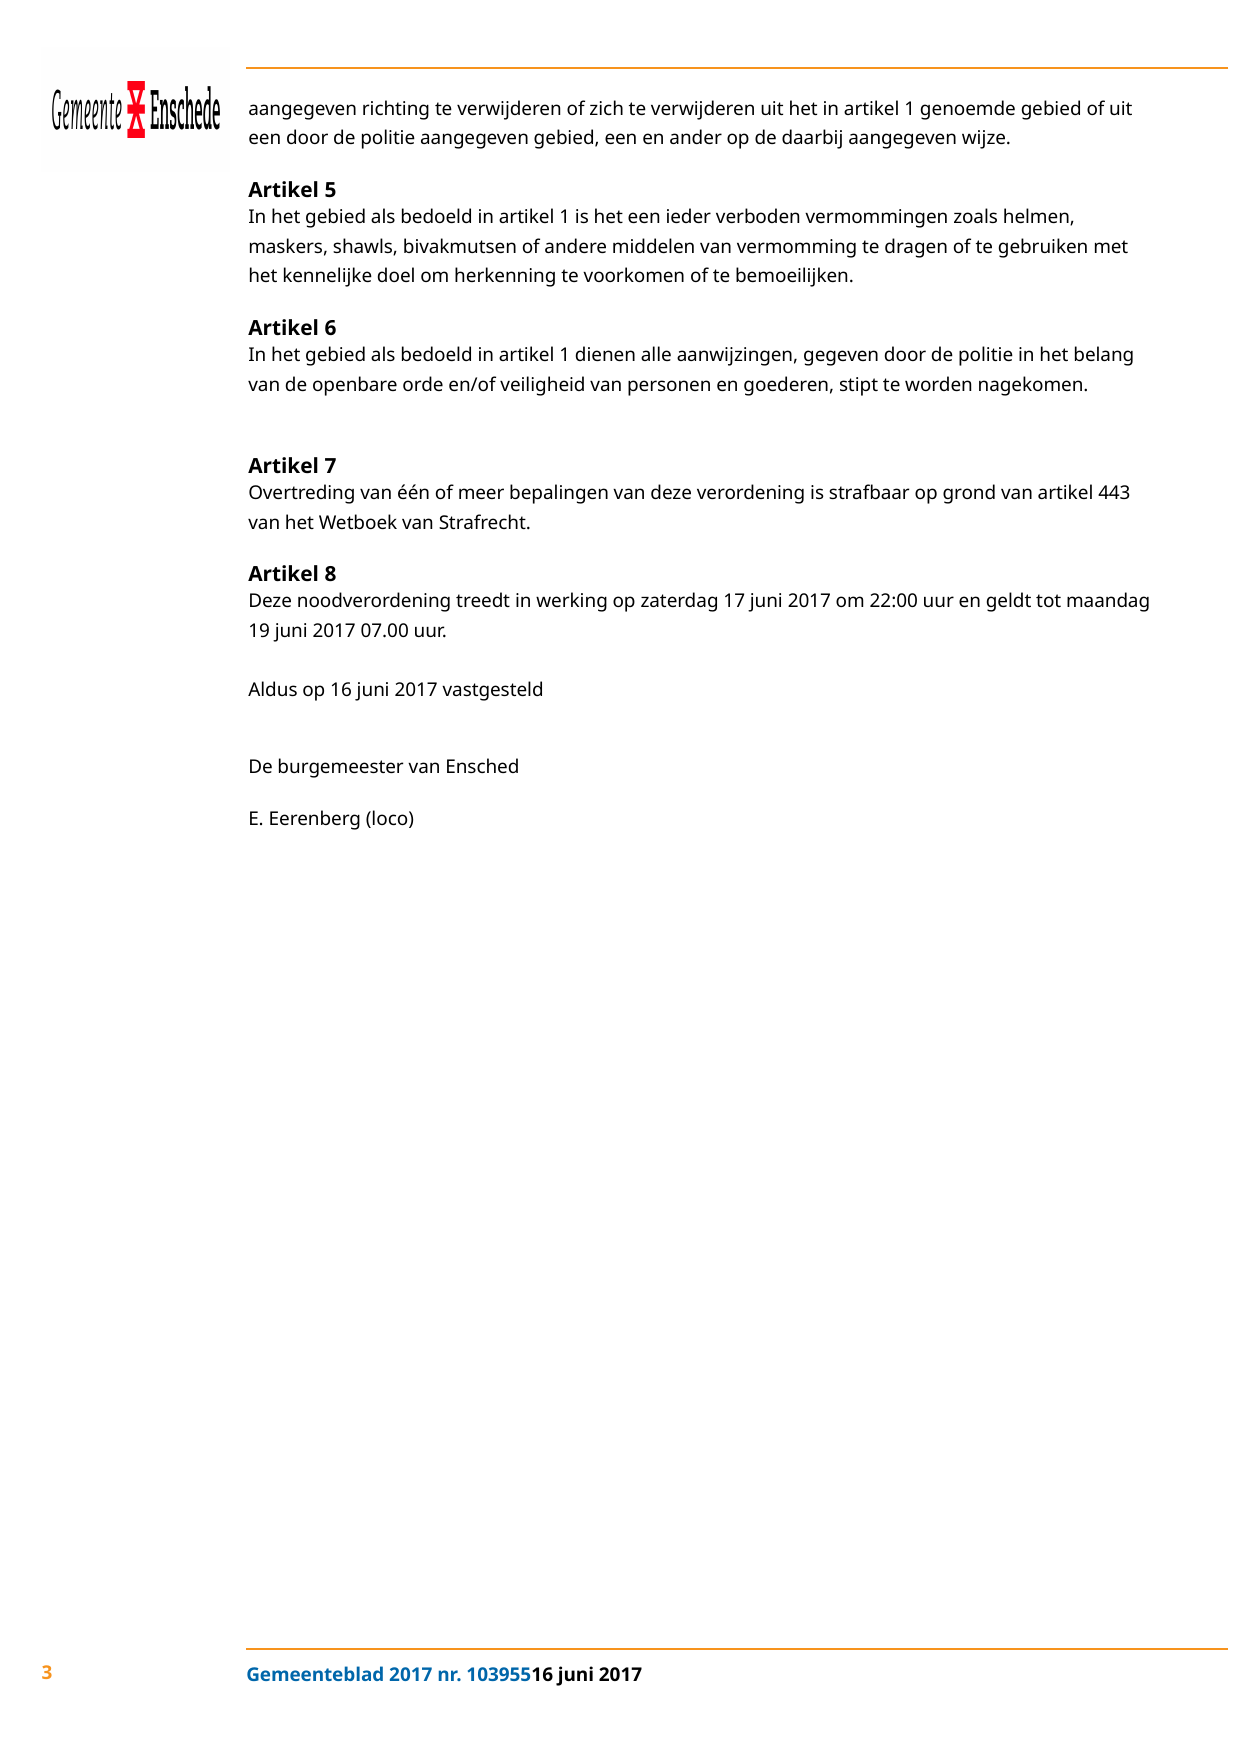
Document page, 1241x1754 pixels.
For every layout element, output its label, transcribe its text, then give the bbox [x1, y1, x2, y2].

text Deze noodverordening treedt in werking op zaterdag 17 juni 2017 om 22:00 uur en geldt tot maandag 19 juni 2017 07.00 uur. [248, 588, 1152, 643]
text De burgemeester van Ensched [248, 754, 1152, 779]
text Artikel 6 [248, 313, 1152, 341]
text In het gebied als bedoeld in artikel 1 dienen alle aanwijzingen, gegeven door de politie in het belang van de openbare orde en/of veiligheid van personen en goederen, stipt te worden nagekomen. [248, 341, 1152, 397]
text Overtreding van één of meer bepalingen van deze verordening is strafbaar op grond van artikel 443 van het Wetboek van Strafrecht. [248, 479, 1152, 534]
text In het gebied als bedoeld in artikel 1 is het een ieder verboden vermommingen zoals helmen, maskers, shawls, bivakmutsen of andere middelen van vermomming te dragen of te gebruiken met het kennelijke doel om herkenning te voorkomen of te bemoeilijken. [248, 203, 1152, 288]
text Artikel 7 [248, 451, 1152, 479]
text Artikel 8 [248, 559, 1152, 588]
picture [41, 47, 231, 172]
text Aldus op 16 juni 2017 vastgesteld [248, 676, 1152, 702]
text E. Eerenberg (loco) [248, 805, 1152, 831]
text aangegeven richting te verwijderen of zich te verwijderen uit het in artikel 1 genoemde gebied of uit een door de politie aangegeven gebied, een en ander op de daarbij aangegeven wijze. [248, 95, 1152, 150]
text Artikel 5 [248, 175, 1152, 203]
